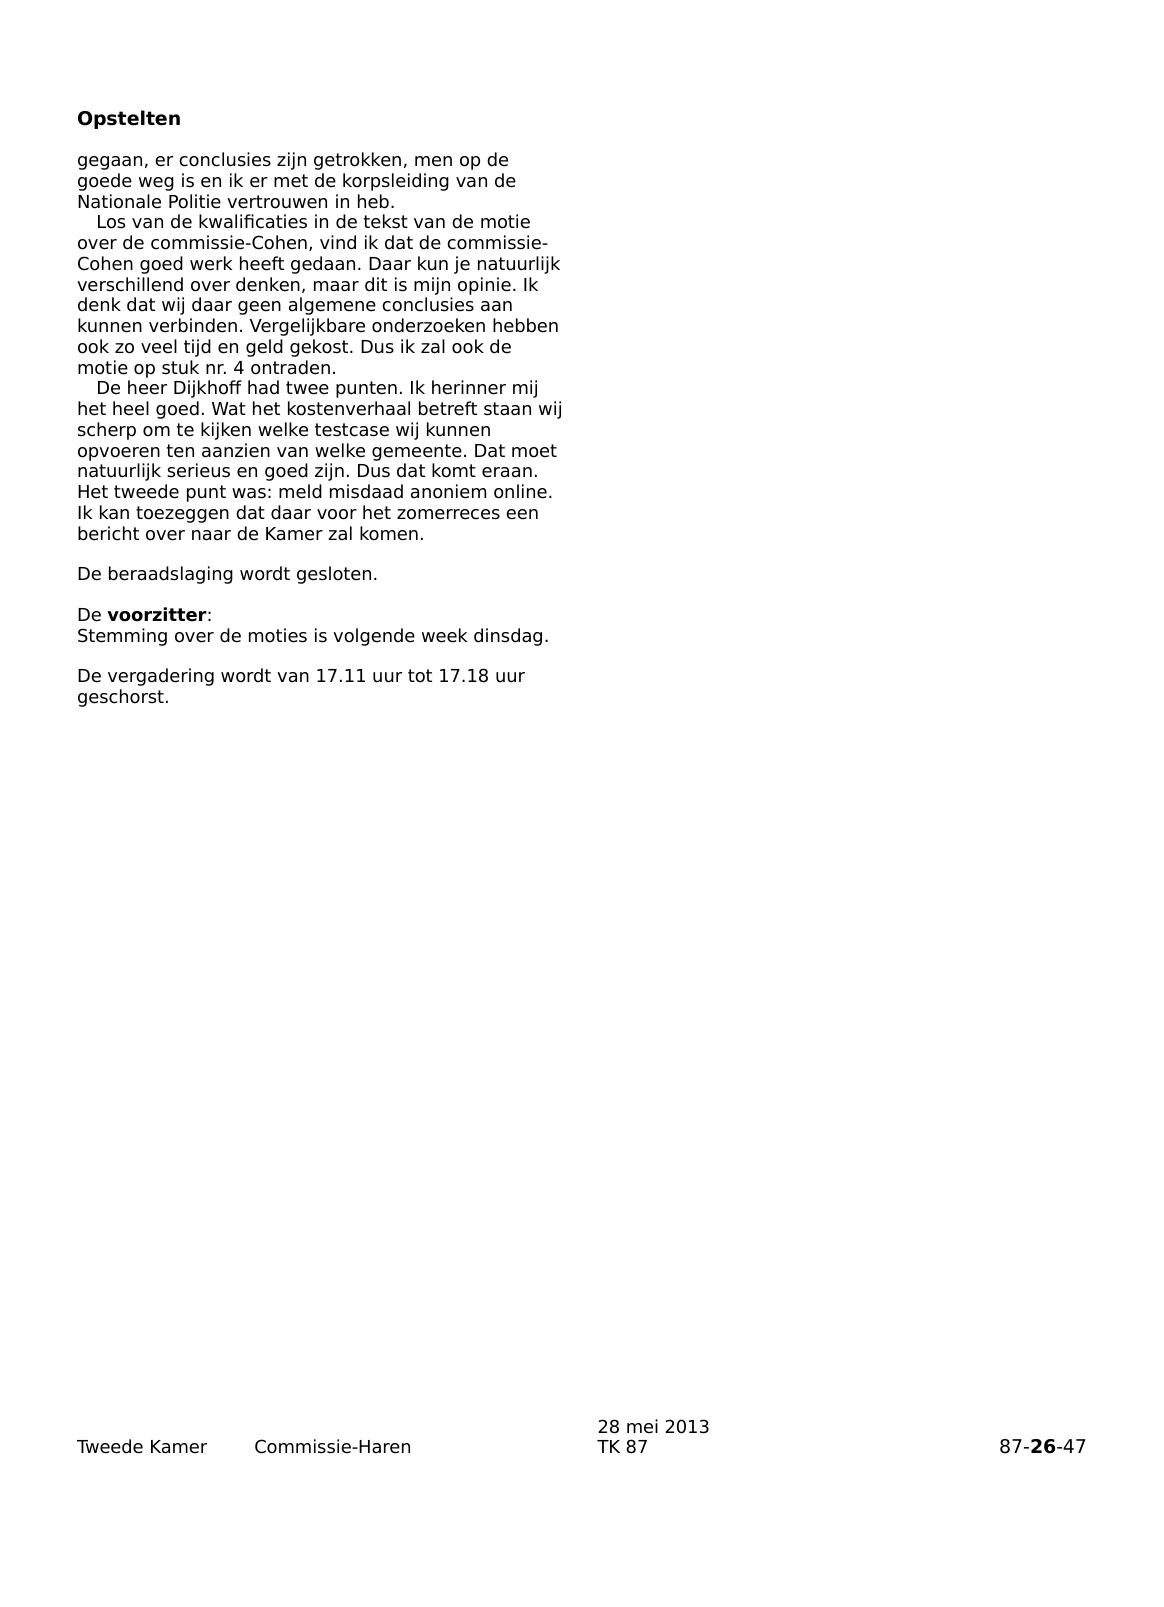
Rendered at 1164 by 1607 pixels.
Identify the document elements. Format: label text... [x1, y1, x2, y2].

text gegaan, er conclusies zijn getrokken, men op de goede weg is en ik er met de korpsleiding van de Nationale Politie vertrouwen in heb. [77, 150, 567, 212]
text De beraadslaging wordt gesloten. [77, 564, 567, 585]
text De heer Dijkhoff had twee punten. Ik herinner mij het heel goed. Wat het kostenverhaal betreft staan wij scherp om te kijken welke testcase wij kunnen opvoeren ten aanzien van welke gemeente. Dat moet natuurlijk serieus en goed zijn. Dus dat komt eraan. Het tweede punt was: meld misdaad anoniem online. Ik kan toezeggen dat daar voor het zomerreces een bericht over naar de Kamer zal komen. [77, 378, 567, 544]
text Stemming over de moties is volgende week dinsdag. [77, 626, 567, 646]
text De voorzitter: [77, 605, 567, 626]
text Los van de kwalificaties in de tekst van de motie over de commissie-Cohen, vind ik dat de commissie-Cohen goed werk heeft gedaan. Daar kun je natuurlijk verschillend over denken, maar dit is mijn opinie. Ik denk dat wij daar geen algemene conclusies aan kunnen verbinden. Vergelijkbare onderzoeken hebben ook zo veel tijd en geld gekost. Dus ik zal ook de motie op stuk nr. 4 ontraden. [77, 212, 567, 378]
text De vergadering wordt van 17.11 uur tot 17.18 uur geschorst. [77, 666, 567, 708]
